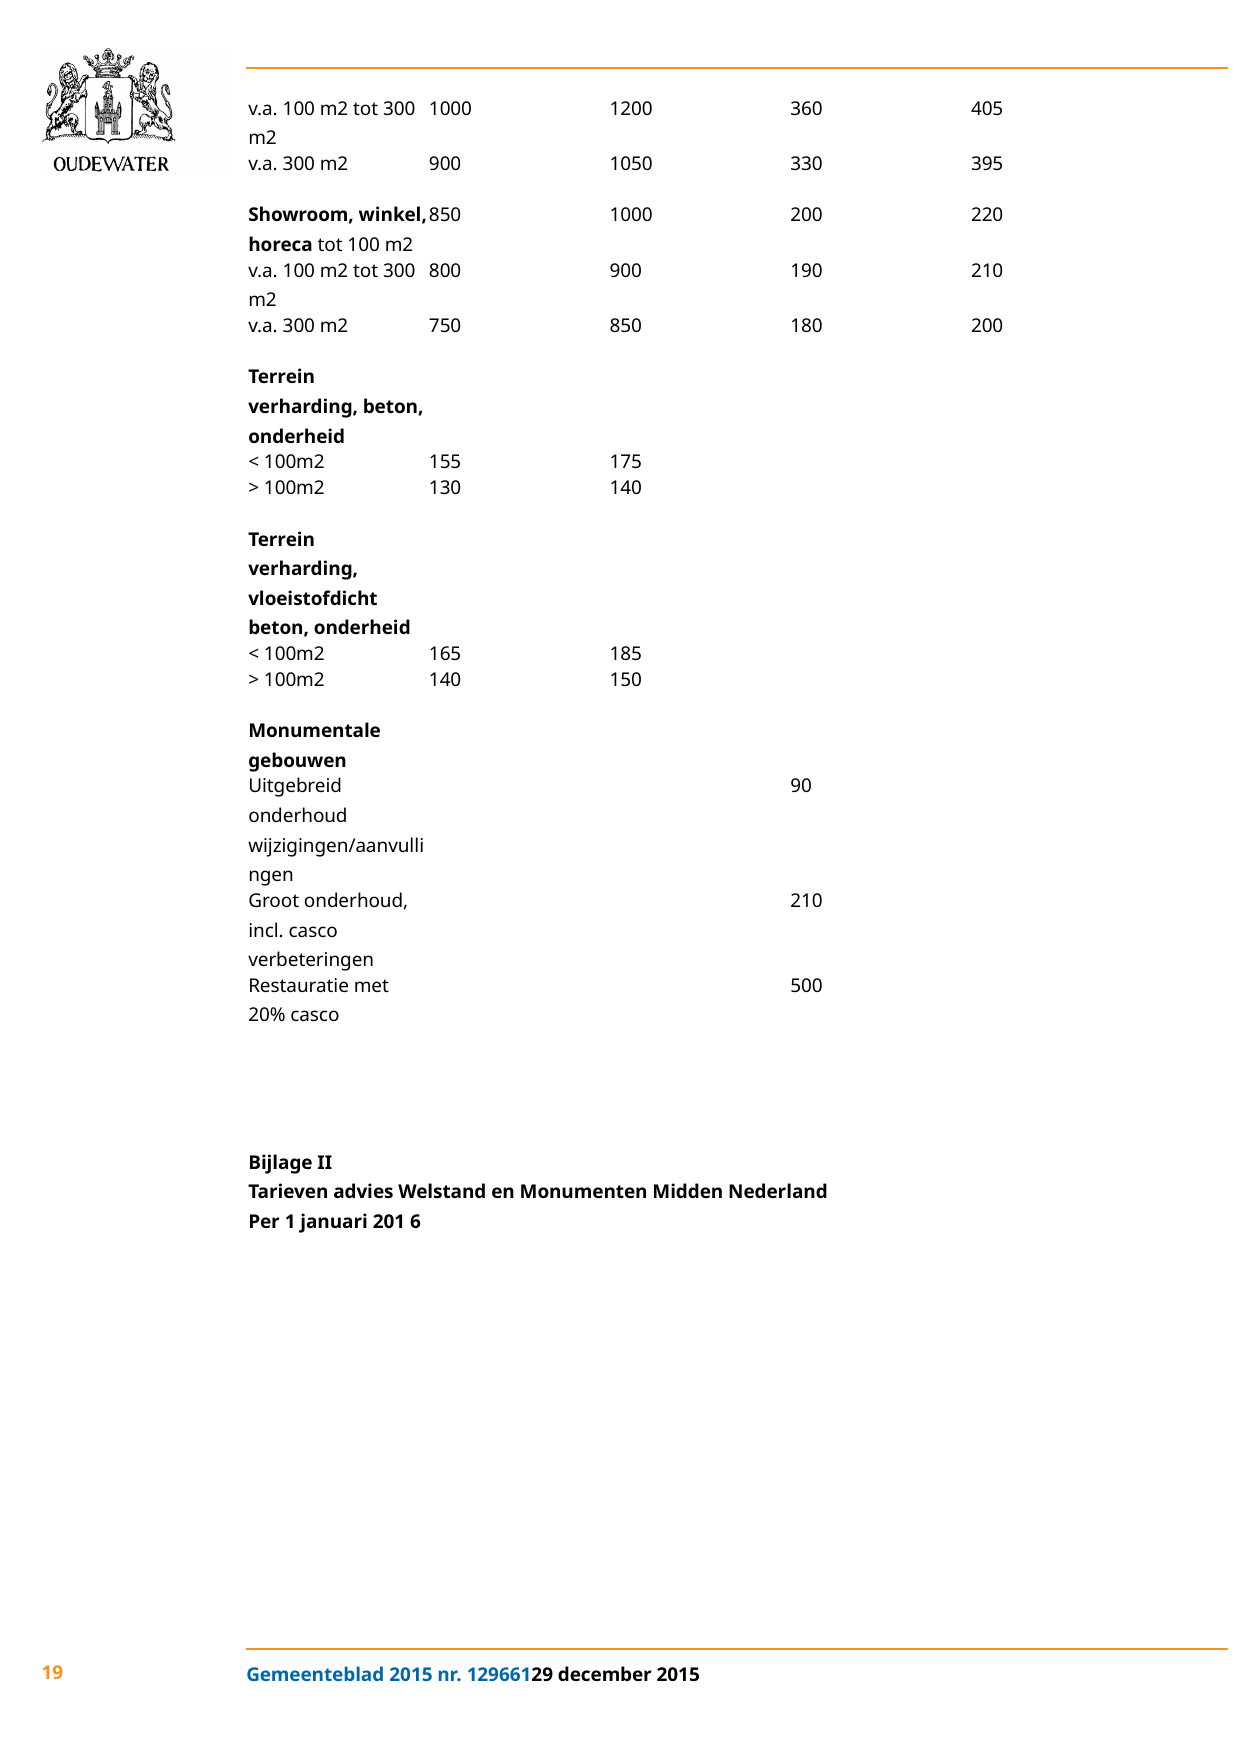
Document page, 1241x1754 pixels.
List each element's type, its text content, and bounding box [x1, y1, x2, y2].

table_cell [790, 640, 971, 666]
picture [41, 47, 231, 172]
table_cell 330 [790, 150, 971, 176]
table_cell [609, 718, 790, 773]
table_cell v.a. 100 m2 tot 300 m2 [248, 95, 429, 150]
table_cell 155 [429, 449, 609, 474]
table_cell [971, 500, 1152, 526]
table_cell Restauratie met 20% casco [248, 972, 429, 1027]
table_cell [429, 972, 609, 1027]
table_cell [971, 526, 1152, 640]
table_cell [971, 338, 1152, 364]
table_cell Terrein verharding, beton, onderheid [248, 364, 429, 448]
table_cell 210 [790, 887, 971, 972]
table_cell [429, 526, 609, 640]
table_cell [248, 500, 429, 526]
table_cell 850 [429, 202, 609, 257]
table_cell Showroom, winkel, horeca tot 100 m2 [248, 202, 429, 257]
table_cell 750 [429, 312, 609, 338]
table_cell v.a. 300 m2 [248, 150, 429, 176]
table_cell [790, 449, 971, 474]
table_cell 1000 [429, 95, 609, 150]
table_cell 360 [790, 95, 971, 150]
table_cell 175 [609, 449, 790, 474]
table_cell > 100m2 [248, 474, 429, 500]
table_cell [609, 526, 790, 640]
table_cell [429, 887, 609, 972]
table_cell Uitgebreid onderhoud wijzigingen/aanvullingen [248, 773, 429, 887]
table_cell [971, 364, 1152, 448]
table_cell [609, 338, 790, 364]
table_cell Monumentale gebouwen [248, 718, 429, 773]
table_cell [790, 718, 971, 773]
table_cell [971, 887, 1152, 972]
table_cell 150 [609, 666, 790, 692]
table_cell [429, 692, 609, 717]
table_cell [790, 176, 971, 202]
table_cell [790, 500, 971, 526]
table_cell 850 [609, 312, 790, 338]
table_cell [609, 972, 790, 1027]
table_cell [429, 718, 609, 773]
table_cell [971, 666, 1152, 692]
table_cell < 100m2 [248, 640, 429, 666]
table_cell v.a. 100 m2 tot 300 m2 [248, 257, 429, 312]
table_cell 395 [971, 150, 1152, 176]
table_cell 1200 [609, 95, 790, 150]
table_cell [971, 692, 1152, 717]
table_cell 140 [609, 474, 790, 500]
table_cell 190 [790, 257, 971, 312]
table_cell [790, 526, 971, 640]
text Tarieven advies Welstand en Monumenten Midden Nederland [248, 1178, 1152, 1204]
table_cell 200 [971, 312, 1152, 338]
table_cell [971, 176, 1152, 202]
table_cell 1050 [609, 150, 790, 176]
table_cell [248, 692, 429, 717]
table_cell [971, 449, 1152, 474]
table_cell [609, 500, 790, 526]
table_cell < 100m2 [248, 449, 429, 474]
table_cell 185 [609, 640, 790, 666]
table_cell [971, 474, 1152, 500]
table_cell v.a. 300 m2 [248, 312, 429, 338]
table_cell 90 [790, 773, 971, 887]
table_cell Groot onderhoud, incl. casco verbeteringen [248, 887, 429, 972]
table_cell [248, 176, 429, 202]
table_cell [790, 364, 971, 448]
table_cell 900 [429, 150, 609, 176]
table_cell [609, 887, 790, 972]
table_cell [609, 364, 790, 448]
table_cell 220 [971, 202, 1152, 257]
table_cell 130 [429, 474, 609, 500]
table_cell 210 [971, 257, 1152, 312]
table_cell 405 [971, 95, 1152, 150]
table_cell 1000 [609, 202, 790, 257]
table_cell Terrein verharding, vloeistofdicht beton, onderheid [248, 526, 429, 640]
table_cell [429, 176, 609, 202]
table_cell 165 [429, 640, 609, 666]
table_cell 180 [790, 312, 971, 338]
table_cell [429, 773, 609, 887]
table_cell [429, 338, 609, 364]
table_cell [790, 666, 971, 692]
table_cell [429, 500, 609, 526]
table_cell [609, 773, 790, 887]
table_cell 500 [790, 972, 971, 1027]
table_cell [971, 718, 1152, 773]
table_cell 800 [429, 257, 609, 312]
text Bijlage II [248, 1149, 1152, 1175]
table_cell [971, 640, 1152, 666]
table_cell 900 [609, 257, 790, 312]
table_cell > 100m2 [248, 666, 429, 692]
table_cell [971, 972, 1152, 1027]
text Per 1 januari 201 6 [248, 1208, 1152, 1234]
table_cell [429, 364, 609, 448]
table_cell [609, 692, 790, 717]
table_cell [790, 474, 971, 500]
table_cell [790, 692, 971, 717]
table_cell [248, 338, 429, 364]
table_cell [609, 176, 790, 202]
table_cell [790, 338, 971, 364]
table_cell [971, 773, 1152, 887]
table_cell 140 [429, 666, 609, 692]
table_cell 200 [790, 202, 971, 257]
